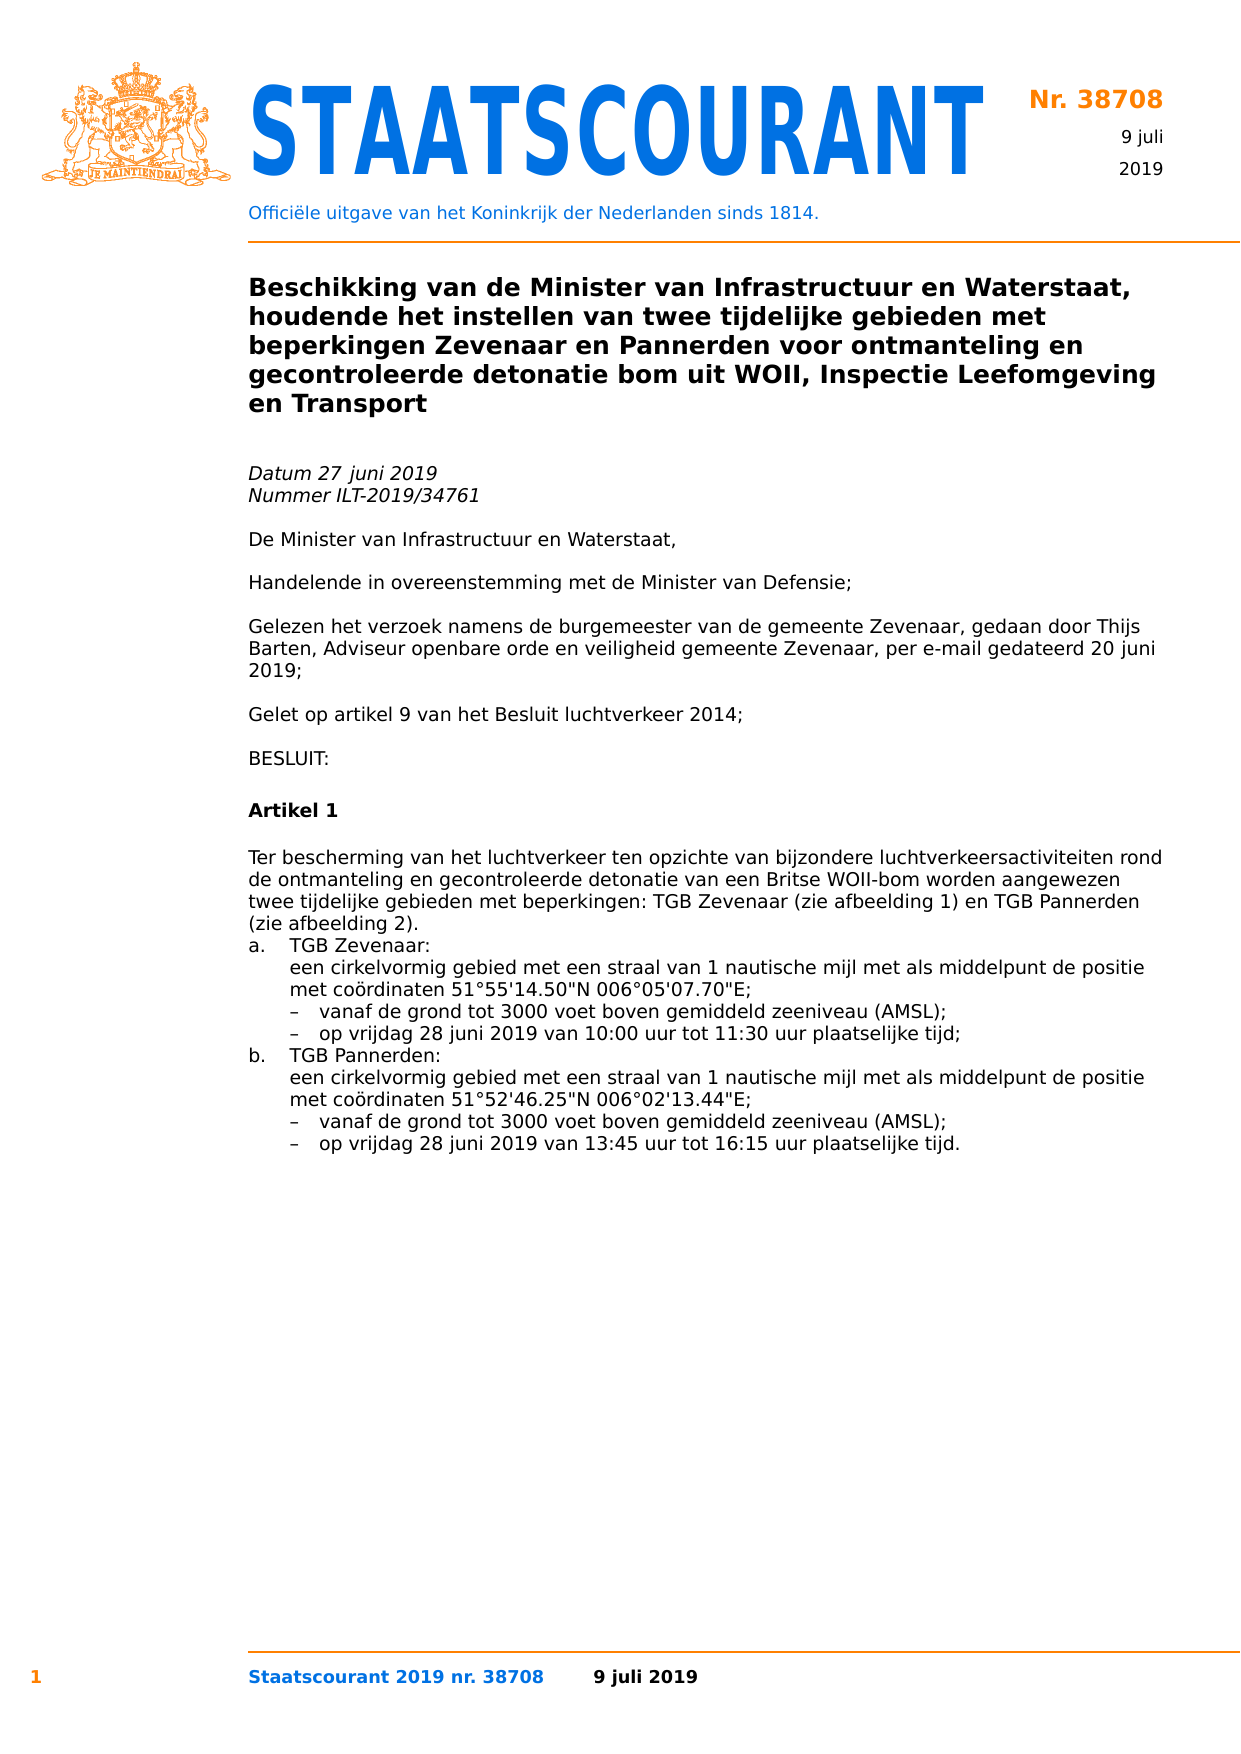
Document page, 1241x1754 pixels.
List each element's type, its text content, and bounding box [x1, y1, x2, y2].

text De Minister van Infrastructuur en Waterstaat, [248, 528, 1163, 550]
text Gelet op artikel 9 van het Besluit luchtverkeer 2014; [248, 704, 1163, 726]
subtitle Beschikking van de Minister van Infrastructuur en Waterstaat, houdende het instellen van twee tijdelijke gebieden met beperkingen Zevenaar en Pannerden voor ontmanteling en gecontroleerde detonatie bom uit WOII, Inspectie Leefomgeving en Transport [248, 273, 1163, 419]
table_cell Officiële uitgave van het Koninkrijk der Nederlanden sinds 1814. [248, 203, 1240, 241]
text een cirkelvormig gebied met een straal van 1 nautische mijl met als middelpunt de positie met coördinaten 51°55'14.50"N 006°05'07.70"E; [289, 957, 1163, 1001]
text – op vrijdag 28 juni 2019 van 13:45 uur tot 16:15 uur plaatselijke tijd. [289, 1132, 1163, 1154]
text Gelezen het verzoek namens de burgemeester van de gemeente Zevenaar, gedaan door Thijs Barten, Adviseur openbare orde en veiligheid gemeente Zevenaar, per e-mail gedateerd 20 juni 2019; [248, 616, 1163, 682]
text Handelende in overeenstemming met de Minister van Defensie; [248, 572, 1163, 594]
text b. TGB Pannerden: [248, 1044, 1163, 1067]
text Nummer ILT-2019/34761 [248, 484, 1163, 507]
subtitle Artikel 1 [248, 800, 1163, 822]
text Datum 27 juni 2019 [248, 463, 1163, 484]
text a. TGB Zevenaar: [248, 935, 1163, 957]
text – vanaf de grond tot 3000 voet boven gemiddeld zeeniveau (AMSL); [289, 1111, 1163, 1132]
text een cirkelvormig gebied met een straal van 1 nautische mijl met als middelpunt de positie met coördinaten 51°52'46.25"N 006°02'13.44"E; [289, 1067, 1163, 1111]
text Ter bescherming van het luchtverkeer ten opzichte van bijzondere luchtverkeersactiviteiten rond de ontmanteling en gecontroleerde detonatie van een Britse WOII-bom worden aangewezen twee tijdelijke gebieden met beperkingen: TGB Zevenaar (zie afbeelding 1) en TGB Pannerden (zie afbeelding 2). [248, 847, 1163, 935]
table_cell 9 juli [998, 121, 1240, 153]
text – vanaf de grond tot 3000 voet boven gemiddeld zeeniveau (AMSL); [289, 1001, 1163, 1023]
table_header [25, 62, 248, 241]
table_cell 2019 [998, 153, 1240, 203]
table_header Nr. 38708 [998, 62, 1240, 121]
picture [41, 62, 231, 186]
text BESLUIT: [248, 748, 1163, 770]
text – op vrijdag 28 juni 2019 van 10:00 uur tot 11:30 uur plaatselijke tijd; [289, 1023, 1163, 1044]
table_header STAATSCOURANT [248, 62, 998, 203]
